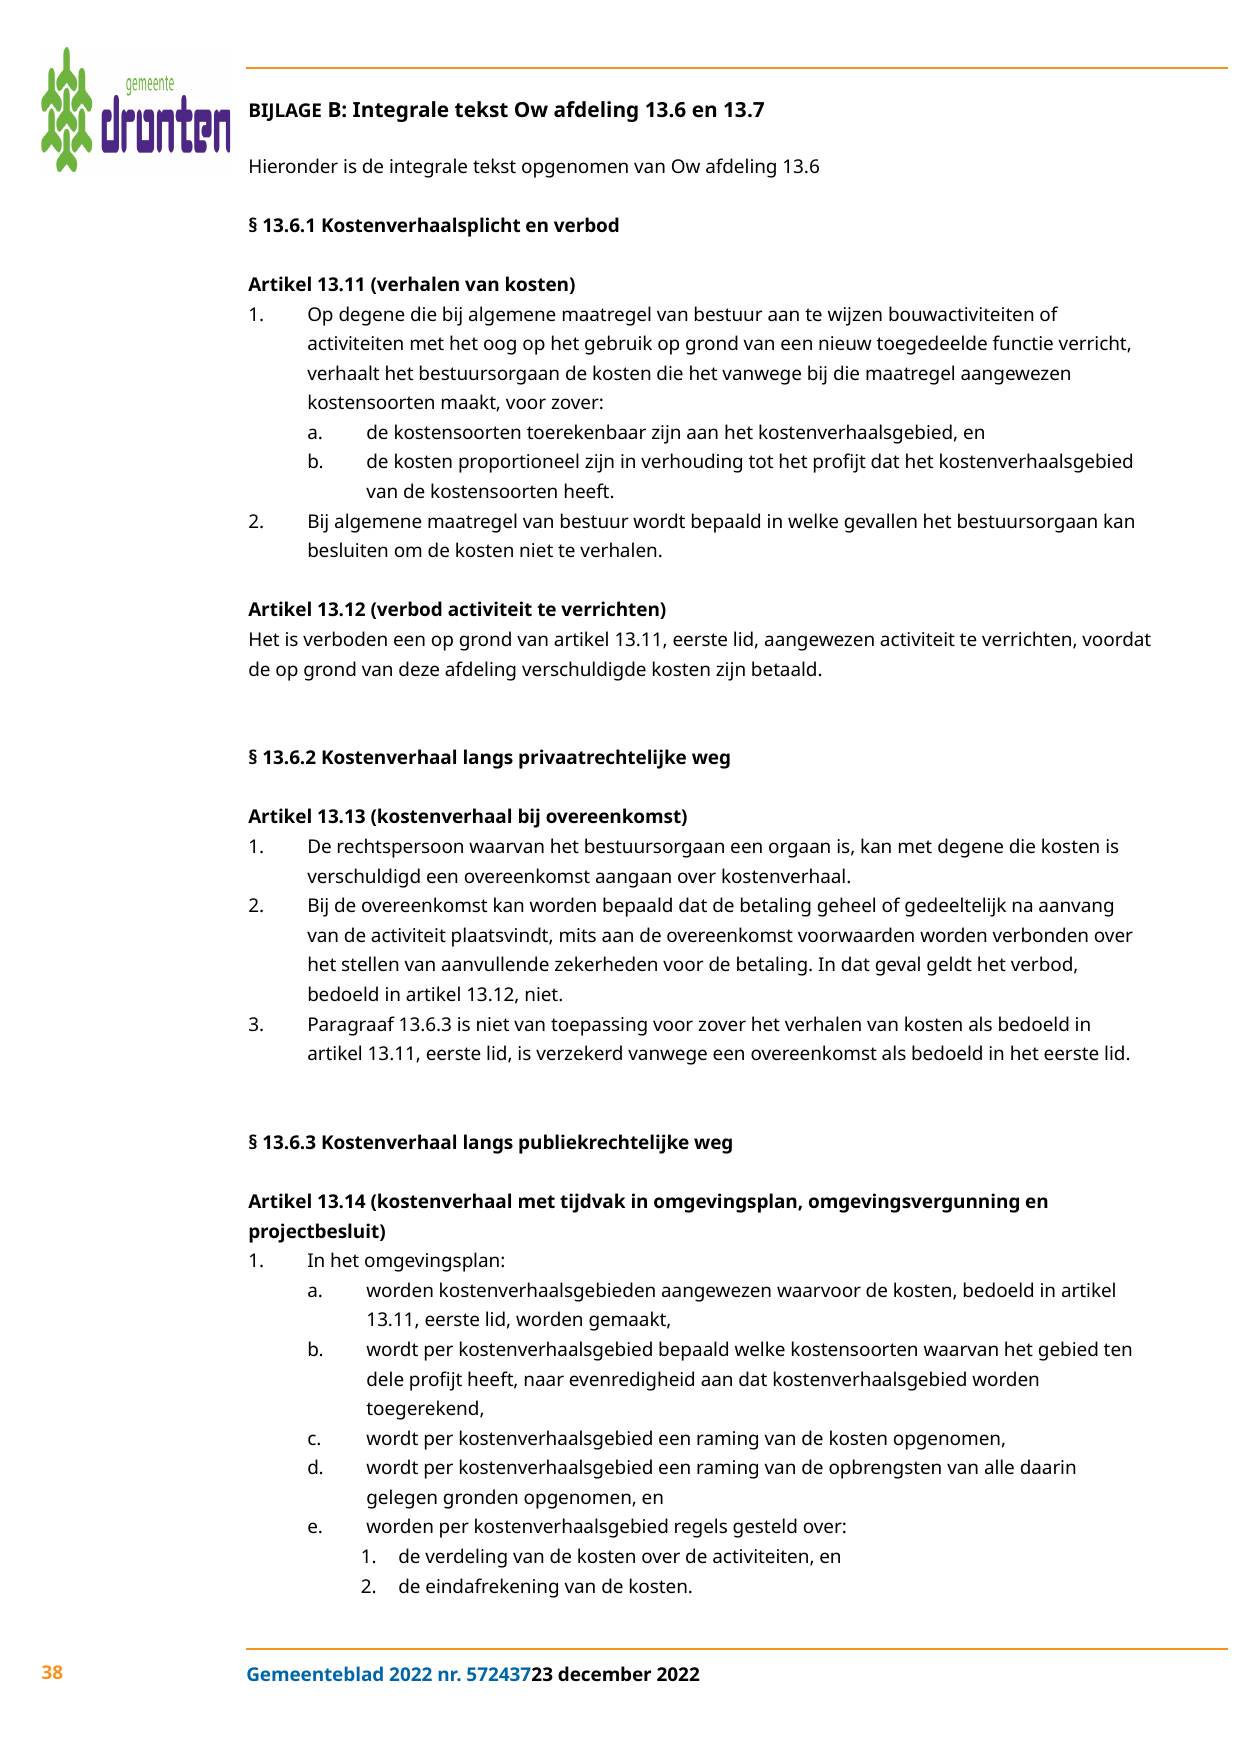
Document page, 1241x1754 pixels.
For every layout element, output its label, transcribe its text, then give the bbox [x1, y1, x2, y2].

list de kosten proportioneel zijn in verhouding tot het profijt dat het kostenverhaalsgebied van de kostensoorten heeft. [307, 449, 1152, 504]
list Bij de overeenkomst kan worden bepaald dat de betaling geheel of gedeeltelijk na aanvang van de activiteit plaatsvindt, mits aan de overeenkomst voorwaarden worden verbonden over het stellen van aanvullende zekerheden voor de betaling. In dat geval geldt het verbod, bedoeld in artikel 13.12, niet. [248, 892, 1152, 1007]
text § 13.6.2 Kostenverhaal langs privaatrechtelijke weg [248, 744, 1152, 770]
text § 13.6.3 Kostenverhaal langs publiekrechtelijke weg [248, 1129, 1152, 1155]
list worden per kostenverhaalsgebied regels gesteld over: [307, 1514, 1152, 1539]
list Op degene die bij algemene maatregel van bestuur aan te wijzen bouwactiviteiten of activiteiten met het oog op het gebruik op grond van een nieuw toegedeelde functie verricht, verhaalt het bestuursorgaan de kosten die het vanwege bij die maatregel aangewezen kostensoorten maakt, voor zover: [248, 301, 1152, 415]
text Artikel 13.12 (verbod activiteit te verrichten) [248, 597, 1152, 622]
list wordt per kostenverhaalsgebied een raming van de kosten opgenomen, [307, 1425, 1152, 1451]
list de eindafrekening van de kosten. [361, 1573, 1152, 1599]
text Het is verboden een op grond van artikel 13.11, eerste lid, aangewezen activiteit te verrichten, voordat de op grond van deze afdeling verschuldigde kosten zijn betaald. [248, 626, 1152, 682]
list wordt per kostenverhaalsgebied bepaald welke kostensoorten waarvan het gebied ten dele profijt heeft, naar evenredigheid aan dat kostenverhaalsgebied worden toegerekend, [307, 1336, 1152, 1421]
list Bij algemene maatregel van bestuur wordt bepaald in welke gevallen het bestuursorgaan kan besluiten om de kosten niet te verhalen. [248, 508, 1152, 563]
list worden kostenverhaalsgebieden aangewezen waarvoor de kosten, bedoeld in artikel 13.11, eerste lid, worden gemaakt, [307, 1277, 1152, 1332]
list wordt per kostenverhaalsgebied een raming van de opbrengsten van alle daarin gelegen gronden opgenomen, en [307, 1454, 1152, 1510]
picture [41, 47, 231, 172]
text BIJLAGE B: Integrale tekst Ow afdeling 13.6 en 13.7 [248, 95, 1152, 123]
text Artikel 13.11 (verhalen van kosten) [248, 271, 1152, 297]
text Hieronder is de integrale tekst opgenomen van Ow afdeling 13.6 [248, 153, 1152, 179]
list In het omgevingsplan: [248, 1247, 1152, 1273]
list Paragraaf 13.6.3 is niet van toepassing voor zover het verhalen van kosten als bedoeld in artikel 13.11, eerste lid, is verzekerd vanwege een overeenkomst als bedoeld in het eerste lid. [248, 1011, 1152, 1066]
text Artikel 13.14 (kostenverhaal met tijdvak in omgevingsplan, omgevingsvergunning en projectbesluit) [248, 1188, 1152, 1244]
list de kostensoorten toerekenbaar zijn aan het kostenverhaalsgebied, en [307, 419, 1152, 445]
list De rechtspersoon waarvan het bestuursorgaan een orgaan is, kan met degene die kosten is verschuldigd een overeenkomst aangaan over kostenverhaal. [248, 833, 1152, 889]
text Artikel 13.13 (kostenverhaal bij overeenkomst) [248, 804, 1152, 829]
list de verdeling van de kosten over de activiteiten, en [361, 1543, 1152, 1569]
text § 13.6.1 Kostenverhaalsplicht en verbod [248, 212, 1152, 238]
